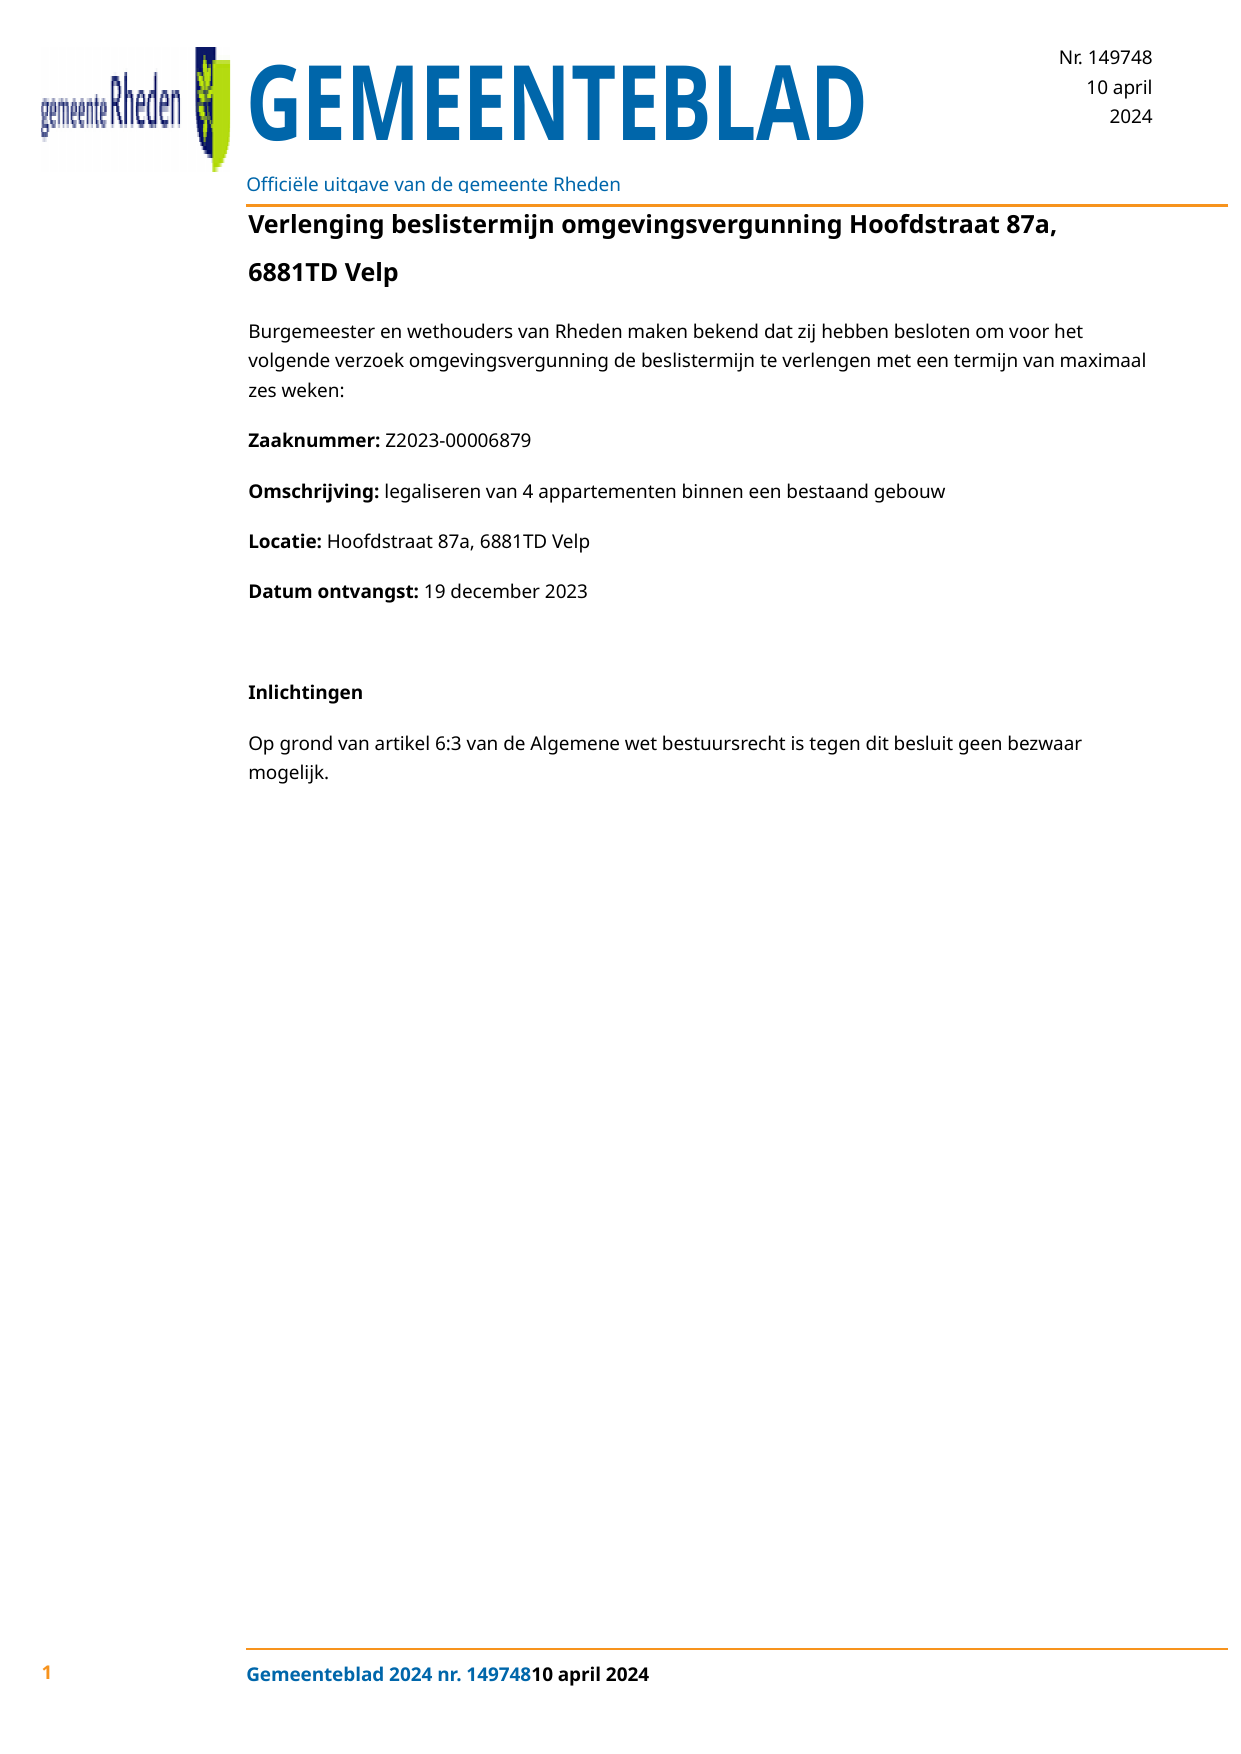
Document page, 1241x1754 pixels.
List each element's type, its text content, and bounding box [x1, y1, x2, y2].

text Op grond van artikel 6:3 van de Algemene wet bestuursrecht is tegen dit besluit geen bezwaar mogelijk. [248, 730, 1152, 785]
text Zaaknummer: Z2023-00006879 [248, 427, 1152, 453]
text Datum ontvangst: 19 december 2023 [248, 579, 1152, 604]
text Omschrijving: legaliseren van 4 appartementen binnen een bestaand gebouw [248, 478, 1152, 504]
picture [41, 47, 231, 172]
text Burgemeester en wethouders van Rheden maken bekend dat zij hebben besloten om voor het volgende verzoek omgevingsvergunning de beslistermijn te verlengen met een termijn van maximaal zes weken: [248, 318, 1152, 403]
text Locatie: Hoofdstraat 87a, 6881TD Velp [248, 528, 1152, 554]
text Verlenging beslistermijn omgevingsvergunning Hoofdstraat 87a, 6881TD Velp [248, 207, 1152, 288]
text Inlichtingen [248, 679, 1152, 705]
